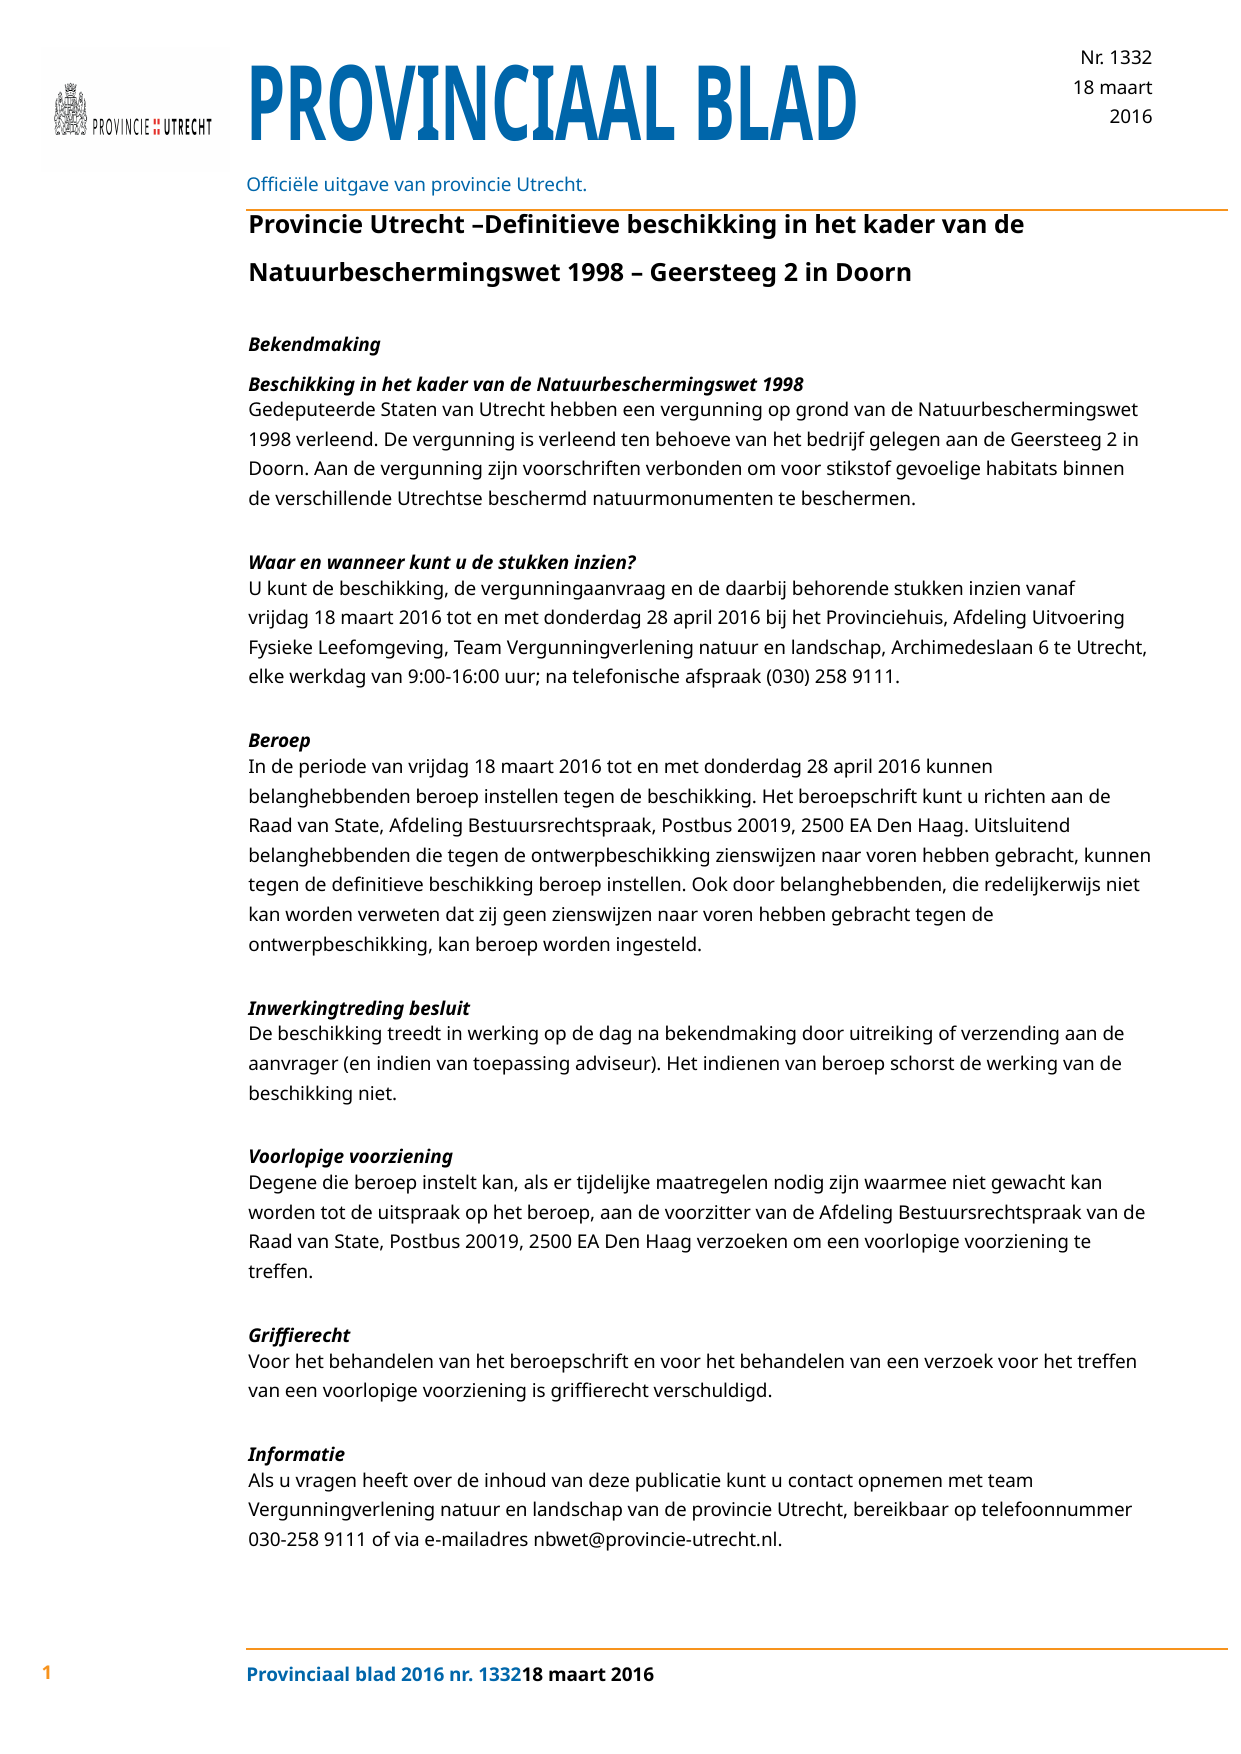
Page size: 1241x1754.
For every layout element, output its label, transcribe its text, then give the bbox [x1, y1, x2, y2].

text Waar en wanneer kunt u de stukken inzien? [248, 549, 1152, 575]
text Gedeputeerde Staten van Utrecht hebben een vergunning op grond van de Natuurbeschermingswet 1998 verleend. De vergunning is verleend ten behoeve van het bedrijf gelegen aan de Geersteeg 2 in Doorn. Aan de vergunning zijn voorschriften verbonden om voor stikstof gevoelige habitats binnen de verschillende Utrechtse beschermd natuurmonumenten te beschermen. [248, 396, 1152, 511]
text U kunt de beschikking, de vergunningaanvraag en de daarbij behorende stukken inzien vanaf vrijdag 18 maart 2016 tot en met donderdag 28 april 2016 bij het Provinciehuis, Afdeling Uitvoering Fysieke Leefomgeving, Team Vergunningverlening natuur en landschap, Archimedeslaan 6 te Utrecht, elke werkdag van 9:00-16:00 uur; na telefonische afspraak (030) 258 9111. [248, 575, 1152, 689]
text Voor het behandelen van het beroepschrift en voor het behandelen van een verzoek voor het treffen van een voorlopige voorziening is griffierecht verschuldigd. [248, 1348, 1152, 1403]
picture [41, 47, 231, 172]
text Bekendmaking [248, 331, 1152, 357]
text Inwerkingtreding besluit [248, 995, 1152, 1021]
text Beroep [248, 728, 1152, 753]
text Beschikking in het kader van de Natuurbeschermingswet 1998 [248, 371, 1152, 396]
text Degene die beroep instelt kan, als er tijdelijke maatregelen nodig zijn waarmee niet gewacht kan worden tot de uitspraak op het beroep, aan de voorzitter van de Afdeling Bestuursrechtspraak van de Raad van State, Postbus 20019, 2500 EA Den Haag verzoeken om een voorlopige voorziening te treffen. [248, 1169, 1152, 1284]
text Griffierecht [248, 1322, 1152, 1348]
text Provincie Utrecht –Definitieve beschikking in het kader van de Natuurbeschermingswet 1998 – Geersteeg 2 in Doorn [248, 211, 1152, 288]
text Informatie [248, 1441, 1152, 1467]
text Voorlopige voorziening [248, 1144, 1152, 1169]
text De beschikking treedt in werking op de dag na bekendmaking door uitreiking of verzending aan de aanvrager (en indien van toepassing adviseur). Het indienen van beroep schorst de werking van de beschikking niet. [248, 1021, 1152, 1105]
text Als u vragen heeft over de inhoud van deze publicatie kunt u contact opnemen met team Vergunningverlening natuur en landschap van de provincie Utrecht, bereikbaar op telefoonnummer 030-258 9111 of via e-mailadres nbwet@provincie-utrecht.nl. [248, 1467, 1152, 1552]
text In de periode van vrijdag 18 maart 2016 tot en met donderdag 28 april 2016 kunnen belanghebbenden beroep instellen tegen de beschikking. Het beroepschrift kunt u richten aan de Raad van State, Afdeling Bestuursrechtspraak, Postbus 20019, 2500 EA Den Haag. Uitsluitend belanghebbenden die tegen de ontwerpbeschikking zienswijzen naar voren hebben gebracht, kunnen tegen de definitieve beschikking beroep instellen. Ook door belanghebbenden, die redelijkerwijs niet kan worden verweten dat zij geen zienswijzen naar voren hebben gebracht tegen de ontwerpbeschikking, kan beroep worden ingesteld. [248, 753, 1152, 957]
